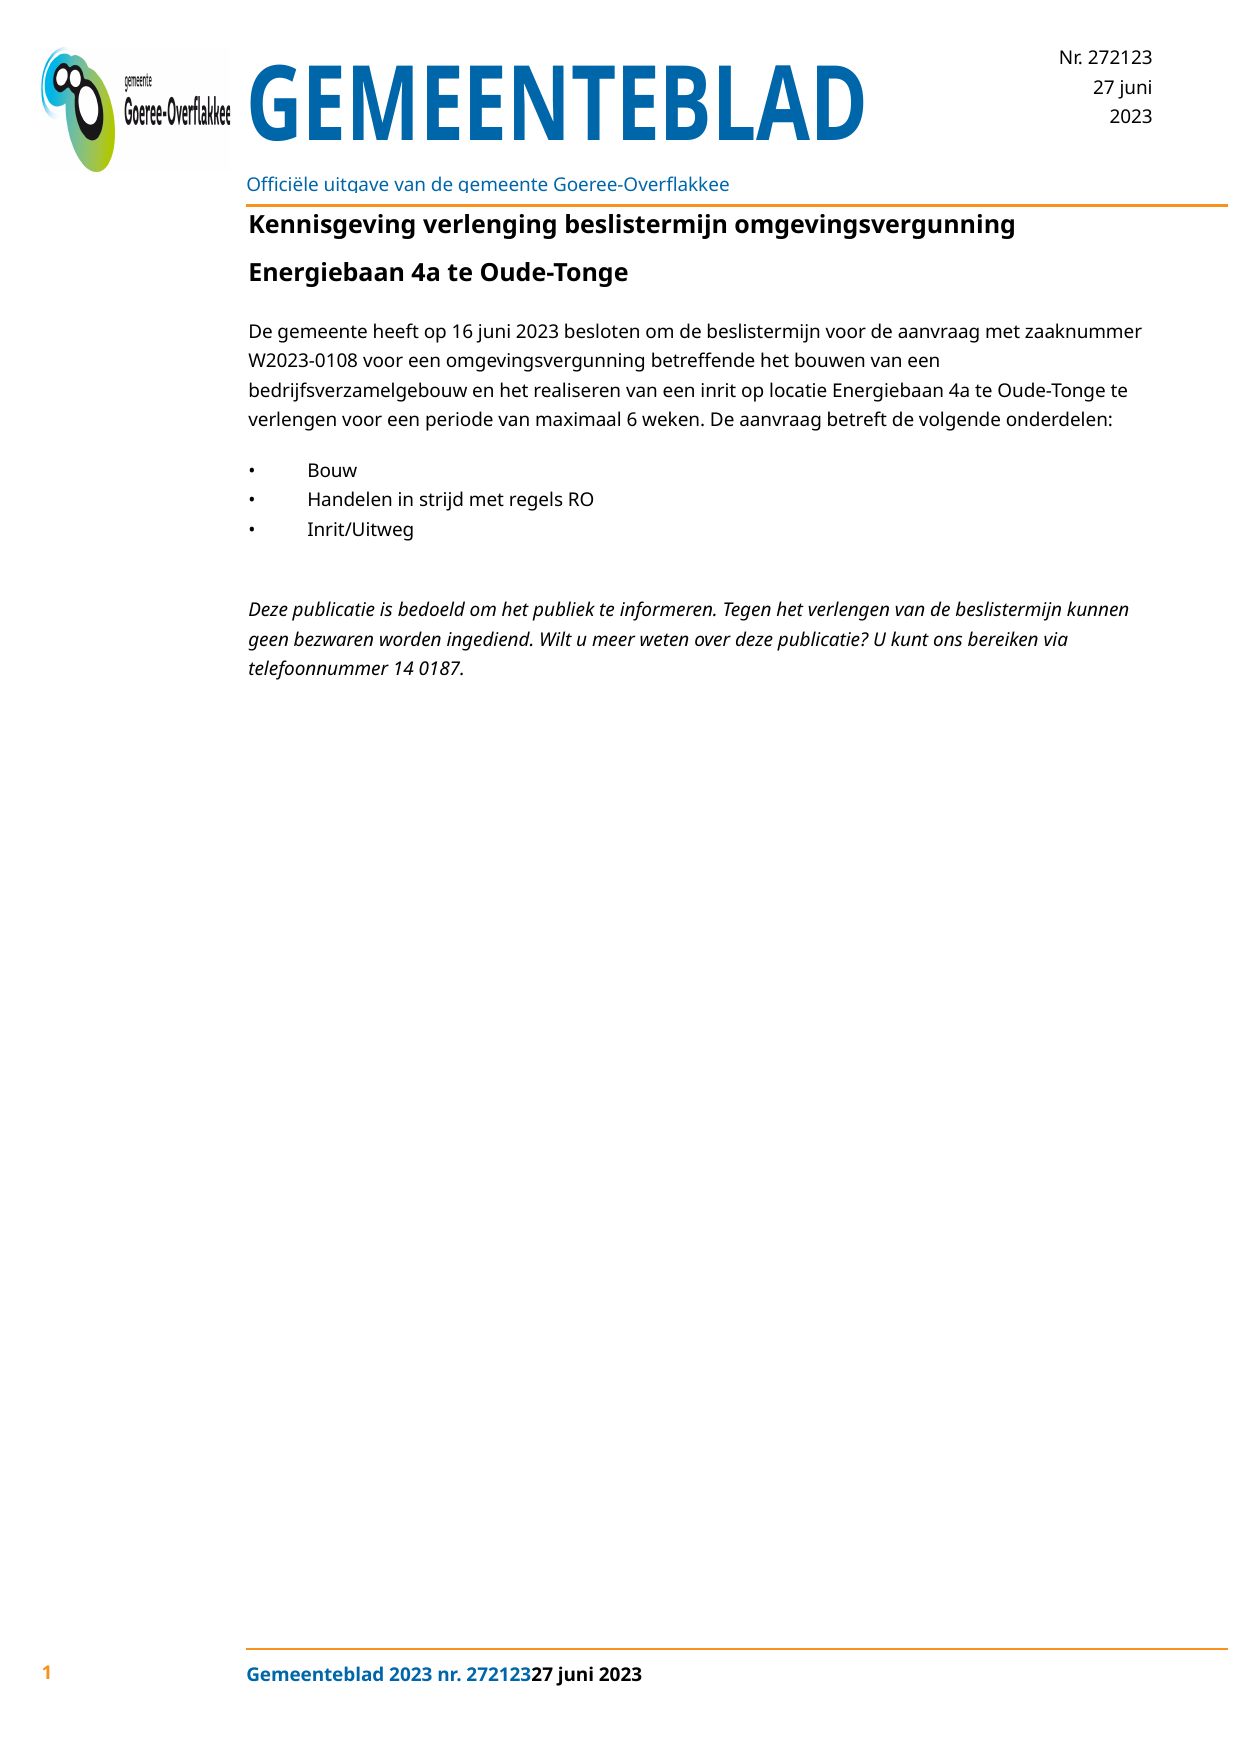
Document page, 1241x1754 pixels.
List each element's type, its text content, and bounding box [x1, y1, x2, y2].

text De gemeente heeft op 16 juni 2023 besloten om de beslistermijn voor de aanvraag met zaaknummer W2023-0108 voor een omgevingsvergunning betreffende het bouwen van een bedrijfsverzamelgebouw en het realiseren van een inrit op locatie Energiebaan 4a te Oude-Tonge te verlengen voor een periode van maximaal 6 weken. De aanvraag betreft de volgende onderdelen: [248, 318, 1152, 432]
list Handelen in strijd met regels RO [248, 487, 1152, 512]
text Kennisgeving verlenging beslistermijn omgevingsvergunning Energiebaan 4a te Oude-Tonge [248, 207, 1152, 288]
list Inrit/Uitweg [248, 516, 1152, 542]
picture [41, 47, 231, 172]
list Bouw [248, 457, 1152, 483]
text Deze publicatie is bedoeld om het publiek te informeren. Tegen het verlengen van de beslistermijn kunnen geen bezwaren worden ingediend. Wilt u meer weten over deze publicatie? U kunt ons bereiken via telefoonnummer 14 0187. [248, 596, 1152, 681]
